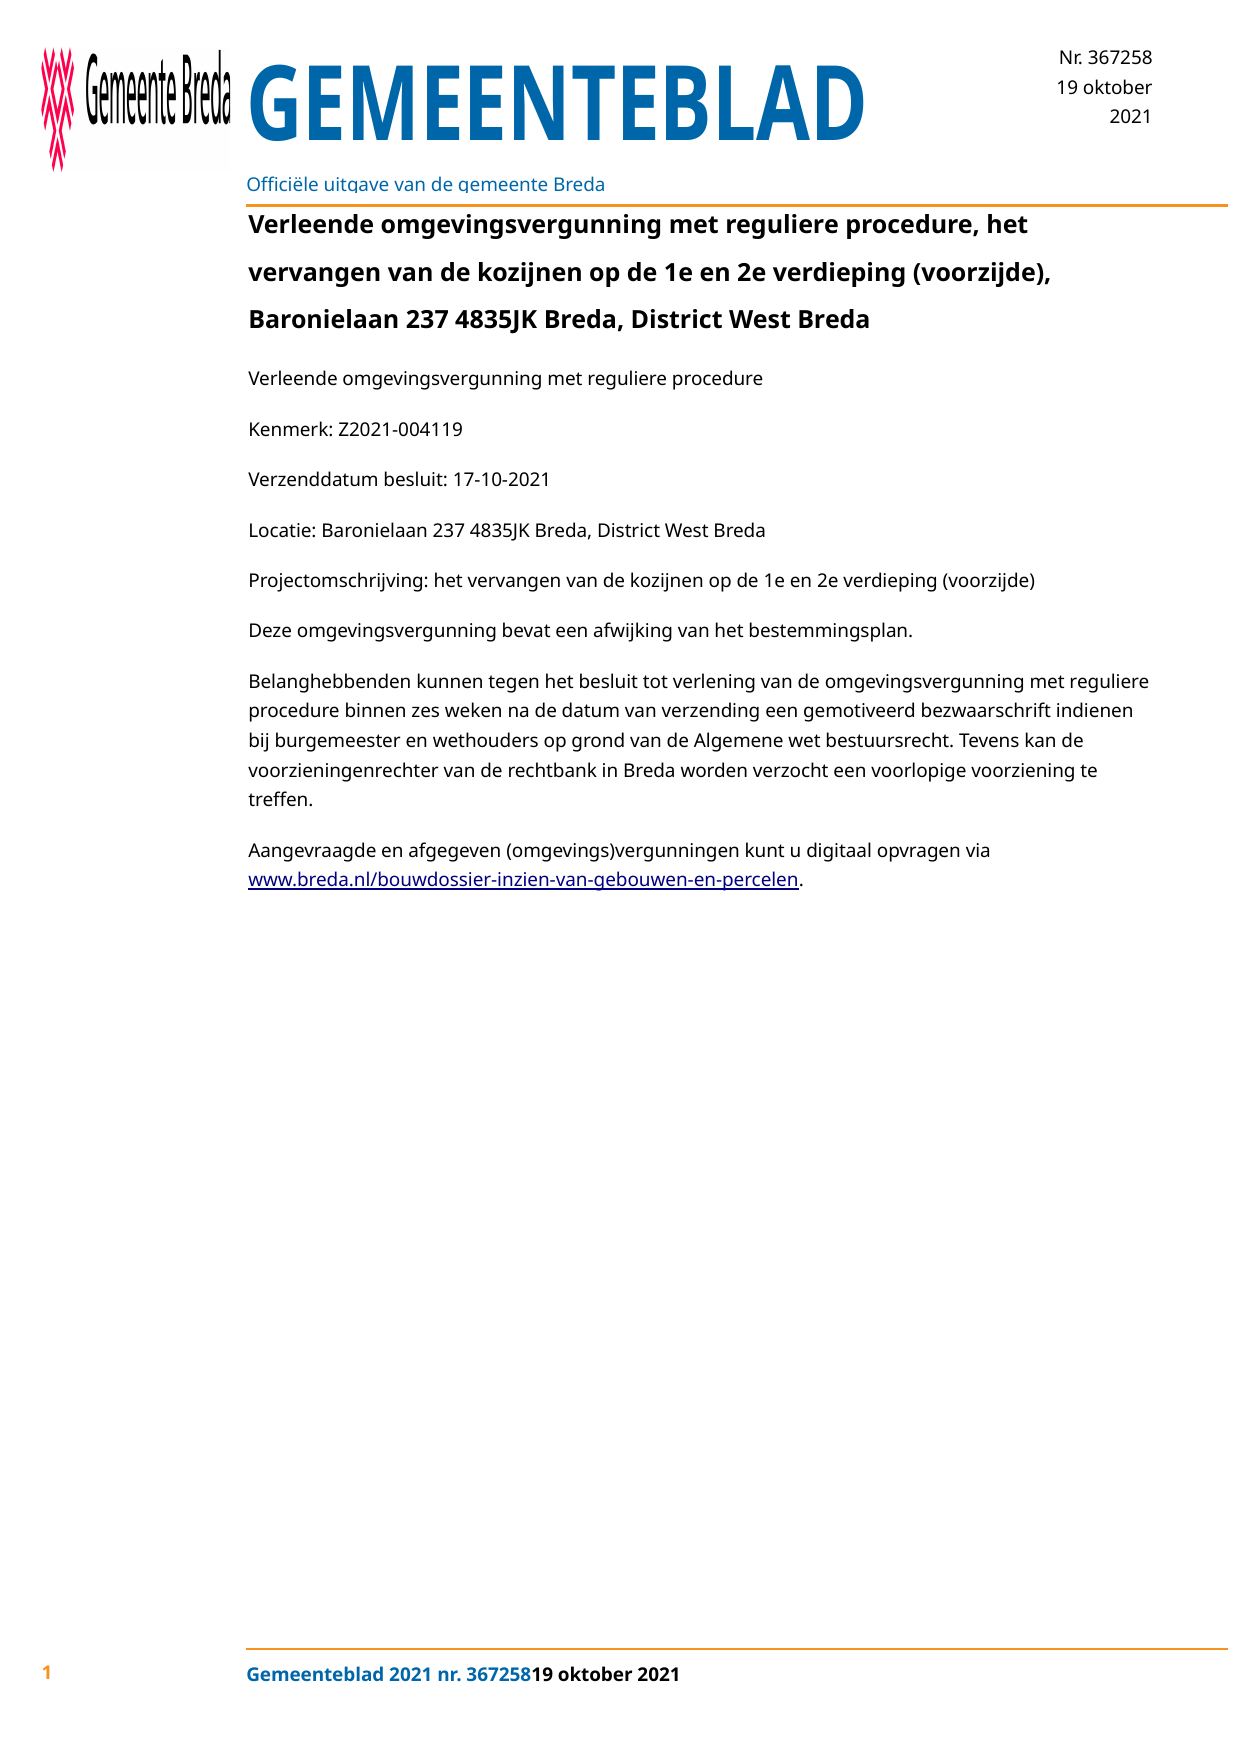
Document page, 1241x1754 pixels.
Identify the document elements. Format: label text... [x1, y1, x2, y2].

text Belanghebbenden kunnen tegen het besluit tot verlening van de omgevingsvergunning met reguliere procedure binnen zes weken na de datum van verzending een gemotiveerd bezwaarschrift indienen bij burgemeester en wethouders op grond van de Algemene wet bestuursrecht. Tevens kan de voorzieningenrechter van de rechtbank in Breda worden verzocht een voorlopige voorziening te treffen. [248, 668, 1152, 812]
picture [41, 47, 231, 172]
text Locatie: Baronielaan 237 4835JK Breda, District West Breda [248, 517, 1152, 542]
text Verzenddatum besluit: 17-10-2021 [248, 466, 1152, 492]
text Verleende omgevingsvergunning met reguliere procedure [248, 366, 1152, 391]
text Verleende omgevingsvergunning met reguliere procedure, het vervangen van de kozijnen op de 1e en 2e verdieping (voorzijde), Baronielaan 237 4835JK Breda, District West Breda [248, 207, 1152, 336]
text Aangevraagde en afgegeven (omgevings)vergunningen kunt u digitaal opvragen via www.breda.nl/bouwdossier-inzien-van-gebouwen-en-percelen. [248, 837, 1152, 892]
text Deze omgevingsvergunning bevat een afwijking van het bestemmingsplan. [248, 618, 1152, 643]
text Kenmerk: Z2021-004119 [248, 416, 1152, 442]
text Projectomschrijving: het vervangen van de kozijnen op de 1e en 2e verdieping (voorzijde) [248, 567, 1152, 593]
